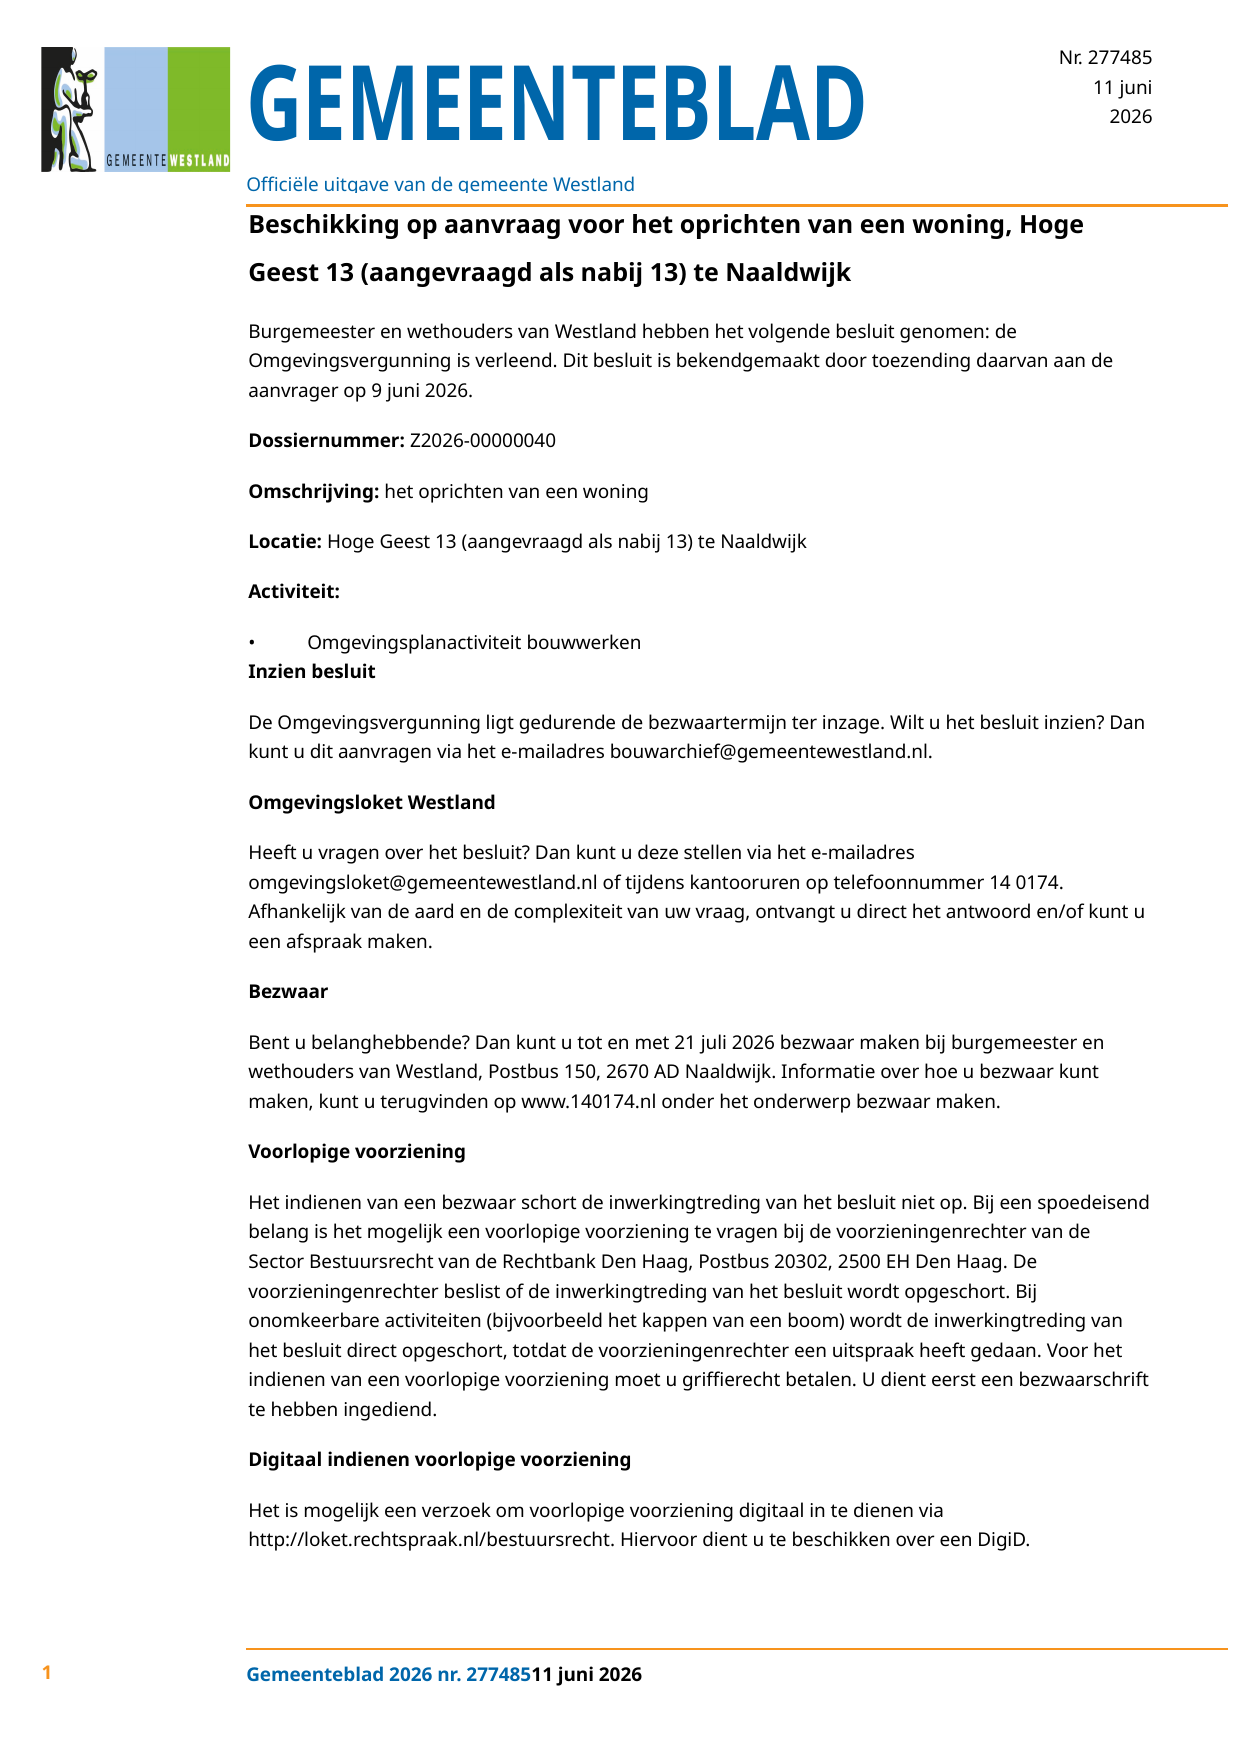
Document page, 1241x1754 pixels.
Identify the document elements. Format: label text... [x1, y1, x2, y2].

text Digitaal indienen voorlopige voorziening [248, 1447, 1152, 1472]
picture [41, 47, 231, 172]
text Omgevingsloket Westland [248, 789, 1152, 815]
text Bezwaar [248, 979, 1152, 1004]
text Dossiernummer: Z2026-00000040 [248, 427, 1152, 453]
text Bent u belanghebbende? Dan kunt u tot en met 21 juli 2026 bezwaar maken bij burgemeester en wethouders van Westland, Postbus 150, 2670 AD Naaldwijk. Informatie over hoe u bezwaar kunt maken, kunt u terugvinden op www.140174.nl onder het onderwerp bezwaar maken. [248, 1029, 1152, 1114]
text De Omgevingsvergunning ligt gedurende de bezwaartermijn ter inzage. Wilt u het besluit inzien? Dan kunt u dit aanvragen via het e-mailadres bouwarchief@gemeentewestland.nl. [248, 709, 1152, 764]
text Het is mogelijk een verzoek om voorlopige voorziening digitaal in te dienen via http://loket.rechtspraak.nl/bestuursrecht. Hiervoor dient u te beschikken over een DigiD. [248, 1497, 1152, 1552]
text Burgemeester en wethouders van Westland hebben het volgende besluit genomen: de Omgevingsvergunning is verleend. Dit besluit is bekendgemaakt door toezending daarvan aan de aanvrager op 9 juni 2026. [248, 318, 1152, 403]
list Omgevingsplanactiviteit bouwwerken [248, 629, 1152, 655]
text Beschikking op aanvraag voor het oprichten van een woning, Hoge Geest 13 (aangevraagd als nabij 13) te Naaldwijk [248, 207, 1152, 288]
text Heeft u vragen over het besluit? Dan kunt u deze stellen via het e-mailadres omgevingsloket@gemeentewestland.nl of tijdens kantooruren op telefoonnummer 14 0174. Afhankelijk van de aard en de complexiteit van uw vraag, ontvangt u direct het antwoord en/of kunt u een afspraak maken. [248, 839, 1152, 954]
text Het indienen van een bezwaar schort de inwerkingtreding van het besluit niet op. Bij een spoedeisend belang is het mogelijk een voorlopige voorziening te vragen bij de voorzieningenrechter van de Sector Bestuursrecht van de Rechtbank Den Haag, Postbus 20302, 2500 EH Den Haag. De voorzieningenrechter beslist of de inwerkingtreding van het besluit wordt opgeschort. Bij onomkeerbare activiteiten (bijvoorbeeld het kappen van een boom) wordt de inwerkingtreding van het besluit direct opgeschort, totdat de voorzieningenrechter een uitspraak heeft gedaan. Voor het indienen van een voorlopige voorziening moet u griffierecht betalen. U dient eerst een bezwaarschrift te hebben ingediend. [248, 1189, 1152, 1422]
text Inzien besluit [248, 659, 1152, 684]
text Voorlopige voorziening [248, 1139, 1152, 1164]
text Omschrijving: het oprichten van een woning [248, 478, 1152, 504]
text Activiteit: [248, 579, 1152, 604]
text Locatie: Hoge Geest 13 (aangevraagd als nabij 13) te Naaldwijk [248, 528, 1152, 554]
